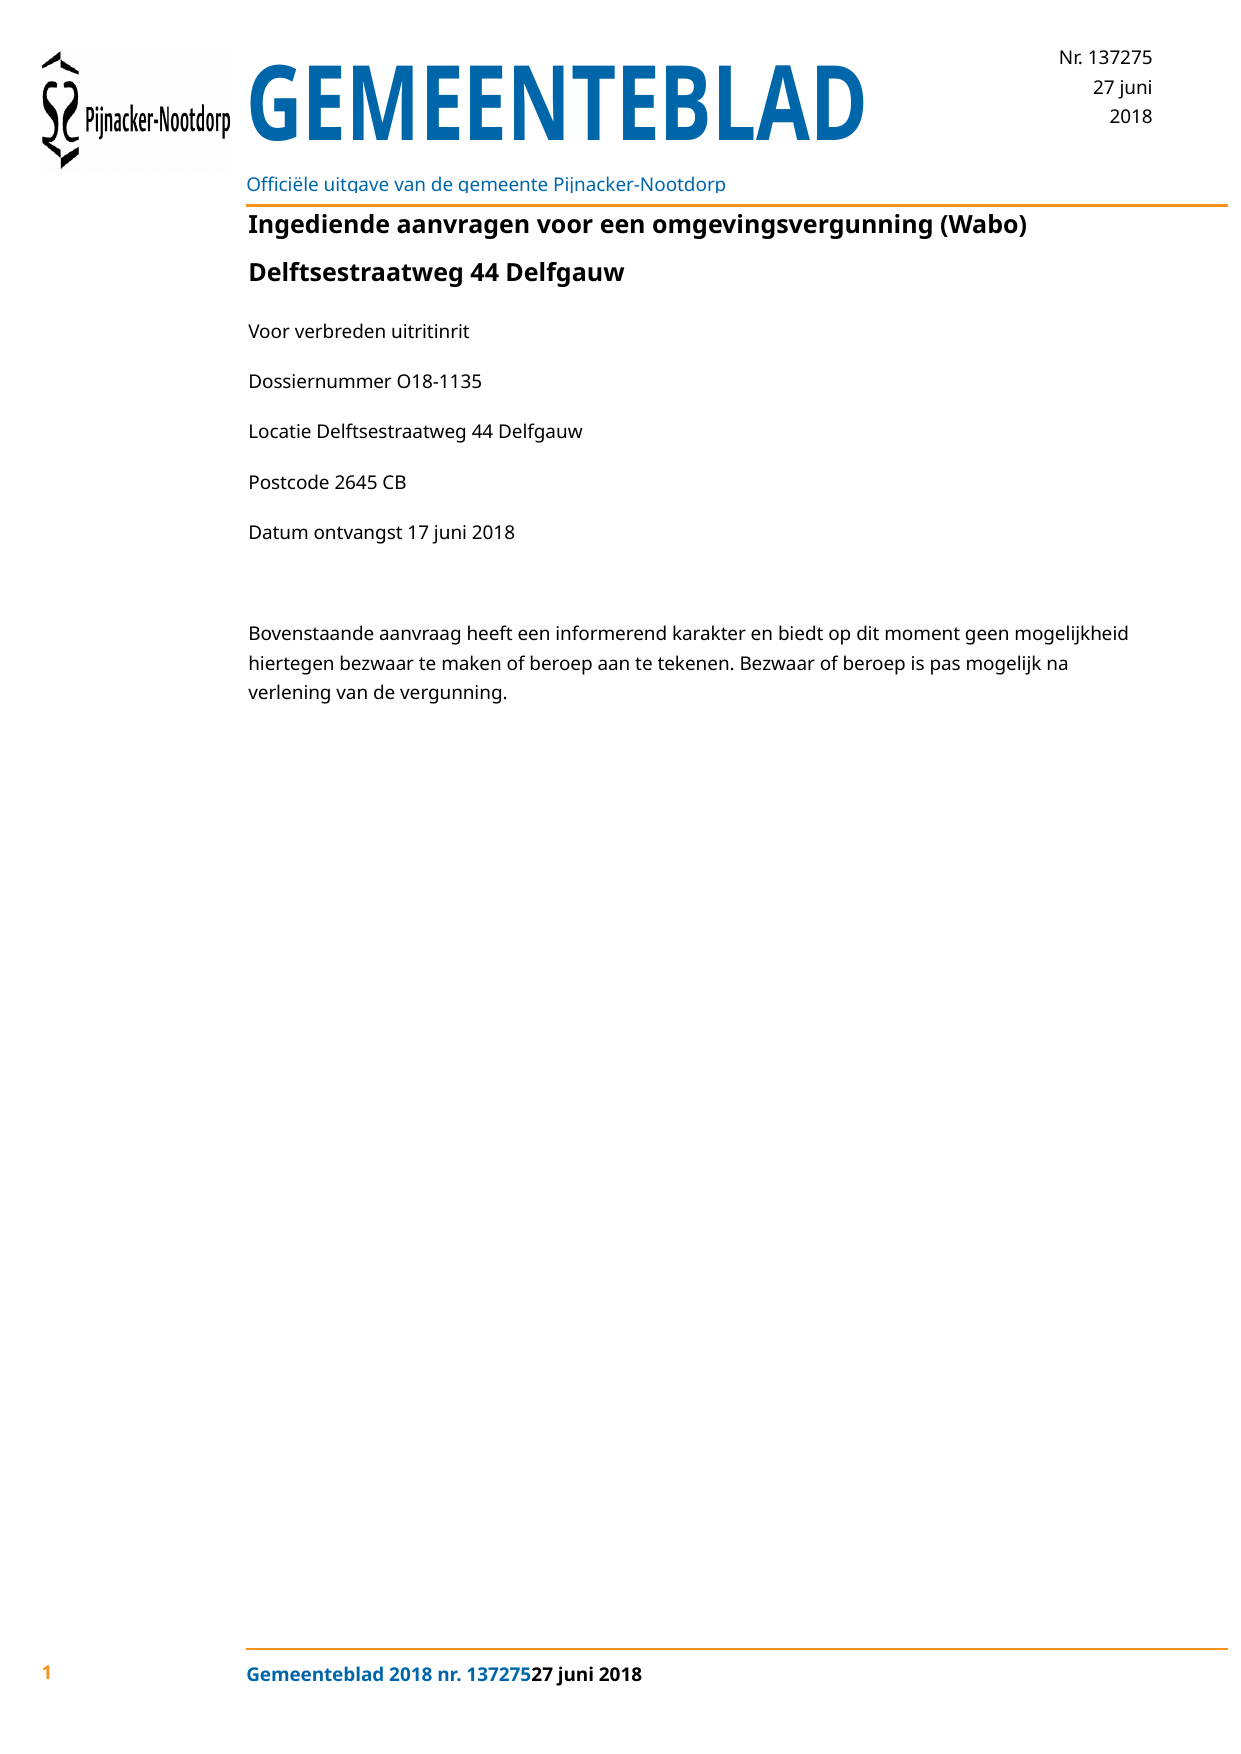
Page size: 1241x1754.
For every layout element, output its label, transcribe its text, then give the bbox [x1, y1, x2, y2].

text Bovenstaande aanvraag heeft een informerend karakter en biedt op dit moment geen mogelijkheid hiertegen bezwaar te maken of beroep aan te tekenen. Bezwaar of beroep is pas mogelijk na verlening van de vergunning. [248, 620, 1152, 705]
text Voor verbreden uitritinrit [248, 318, 1152, 344]
text Dossiernummer O18-1135 [248, 368, 1152, 394]
text Locatie Delftsestraatweg 44 Delfgauw [248, 419, 1152, 444]
picture [41, 47, 231, 172]
text Postcode 2645 CB [248, 469, 1152, 495]
text Datum ontvangst 17 juni 2018 [248, 519, 1152, 545]
text Ingediende aanvragen voor een omgevingsvergunning (Wabo) Delftsestraatweg 44 Delfgauw [248, 207, 1152, 288]
